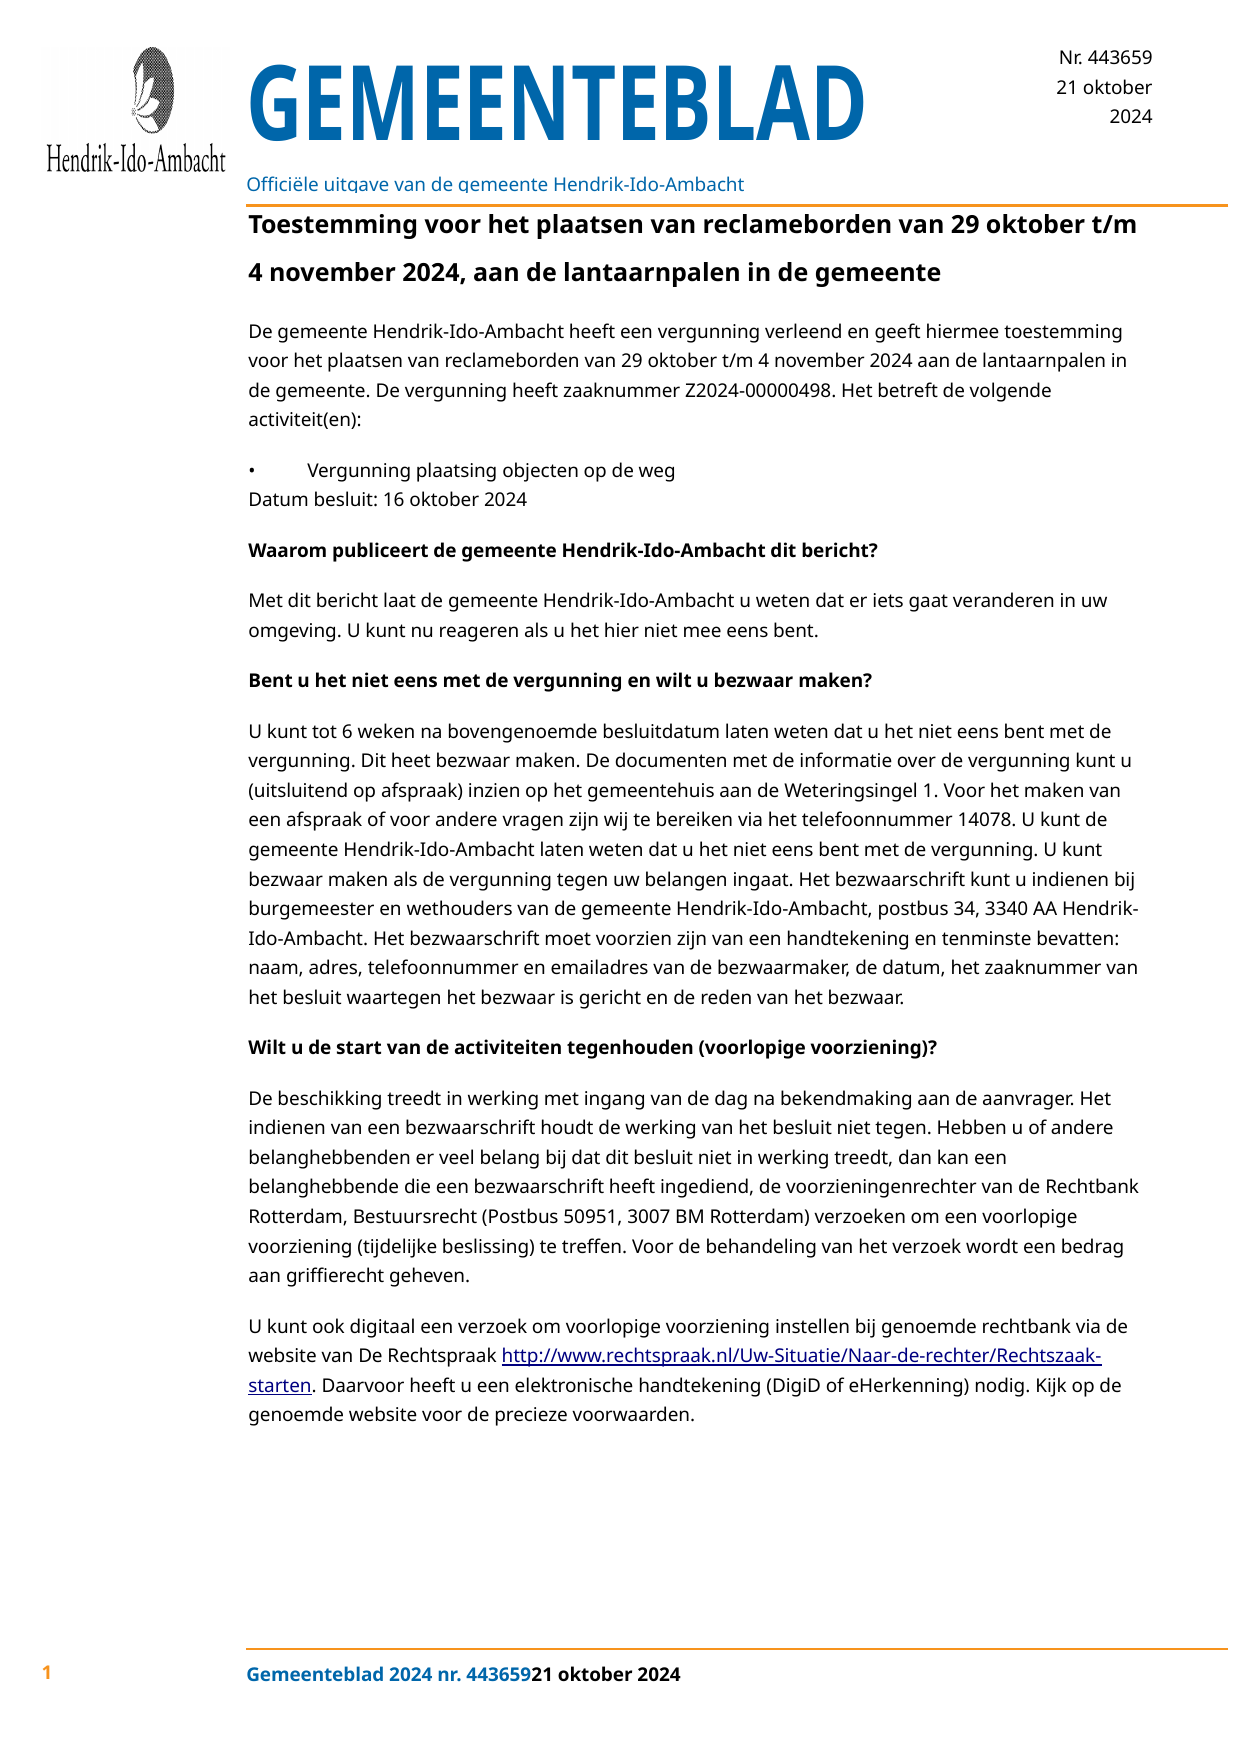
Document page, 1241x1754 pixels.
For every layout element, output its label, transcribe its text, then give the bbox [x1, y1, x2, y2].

text Met dit bericht laat de gemeente Hendrik-Ido-Ambacht u weten dat er iets gaat veranderen in uw omgeving. U kunt nu reageren als u het hier niet mee eens bent. [248, 587, 1152, 643]
text Bent u het niet eens met de vergunning en wilt u bezwaar maken? [248, 667, 1152, 693]
text Datum besluit: 16 oktober 2024 [248, 487, 1152, 512]
text Waarom publiceert de gemeente Hendrik-Ido-Ambacht dit bericht? [248, 537, 1152, 563]
text U kunt ook digitaal een verzoek om voorlopige voorziening instellen bij genoemde rechtbank via de website van De Rechtspraak http://www.rechtspraak.nl/Uw-Situatie/Naar-de-rechter/Rechtszaak-starten. Daarvoor heeft u een elektronische handtekening (DigiD of eHerkenning) nodig. Kijk op de genoemde website voor de precieze voorwaarden. [248, 1313, 1152, 1427]
text Wilt u de start van de activiteiten tegenhouden (voorlopige voorziening)? [248, 1034, 1152, 1060]
text Toestemming voor het plaatsen van reclameborden van 29 oktober t/m 4 november 2024, aan de lantaarnpalen in de gemeente [248, 207, 1152, 288]
text De gemeente Hendrik-Ido-Ambacht heeft een vergunning verleend en geeft hiermee toestemming voor het plaatsen van reclameborden van 29 oktober t/m 4 november 2024 aan de lantaarnpalen in de gemeente. De vergunning heeft zaaknummer Z2024-00000498. Het betreft de volgende activiteit(en): [248, 318, 1152, 432]
list Vergunning plaatsing objecten op de weg [248, 457, 1152, 483]
picture [41, 47, 231, 172]
text U kunt tot 6 weken na bovengenoemde besluitdatum laten weten dat u het niet eens bent met de vergunning. Dit heet bezwaar maken. De documenten met de informatie over de vergunning kunt u (uitsluitend op afspraak) inzien op het gemeentehuis aan de Weteringsingel 1. Voor het maken van een afspraak of voor andere vragen zijn wij te bereiken via het telefoonnummer 14078. U kunt de gemeente Hendrik-Ido-Ambacht laten weten dat u het niet eens bent met de vergunning. U kunt bezwaar maken als de vergunning tegen uw belangen ingaat. Het bezwaarschrift kunt u indienen bij burgemeester en wethouders van de gemeente Hendrik-Ido-Ambacht, postbus 34, 3340 AA Hendrik-Ido-Ambacht. Het bezwaarschrift moet voorzien zijn van een handtekening en tenminste bevatten: naam, adres, telefoonnummer en emailadres van de bezwaarmaker, de datum, het zaaknummer van het besluit waartegen het bezwaar is gericht en de reden van het bezwaar. [248, 718, 1152, 1010]
text De beschikking treedt in werking met ingang van de dag na bekendmaking aan de aanvrager. Het indienen van een bezwaarschrift houdt de werking van het besluit niet tegen. Hebben u of andere belanghebbenden er veel belang bij dat dit besluit niet in werking treedt, dan kan een belanghebbende die een bezwaarschrift heeft ingediend, de voorzieningenrechter van de Rechtbank Rotterdam, Bestuursrecht (Postbus 50951, 3007 BM Rotterdam) verzoeken om een voorlopige voorziening (tijdelijke beslissing) te treffen. Voor de behandeling van het verzoek wordt een bedrag aan griffierecht geheven. [248, 1085, 1152, 1288]
